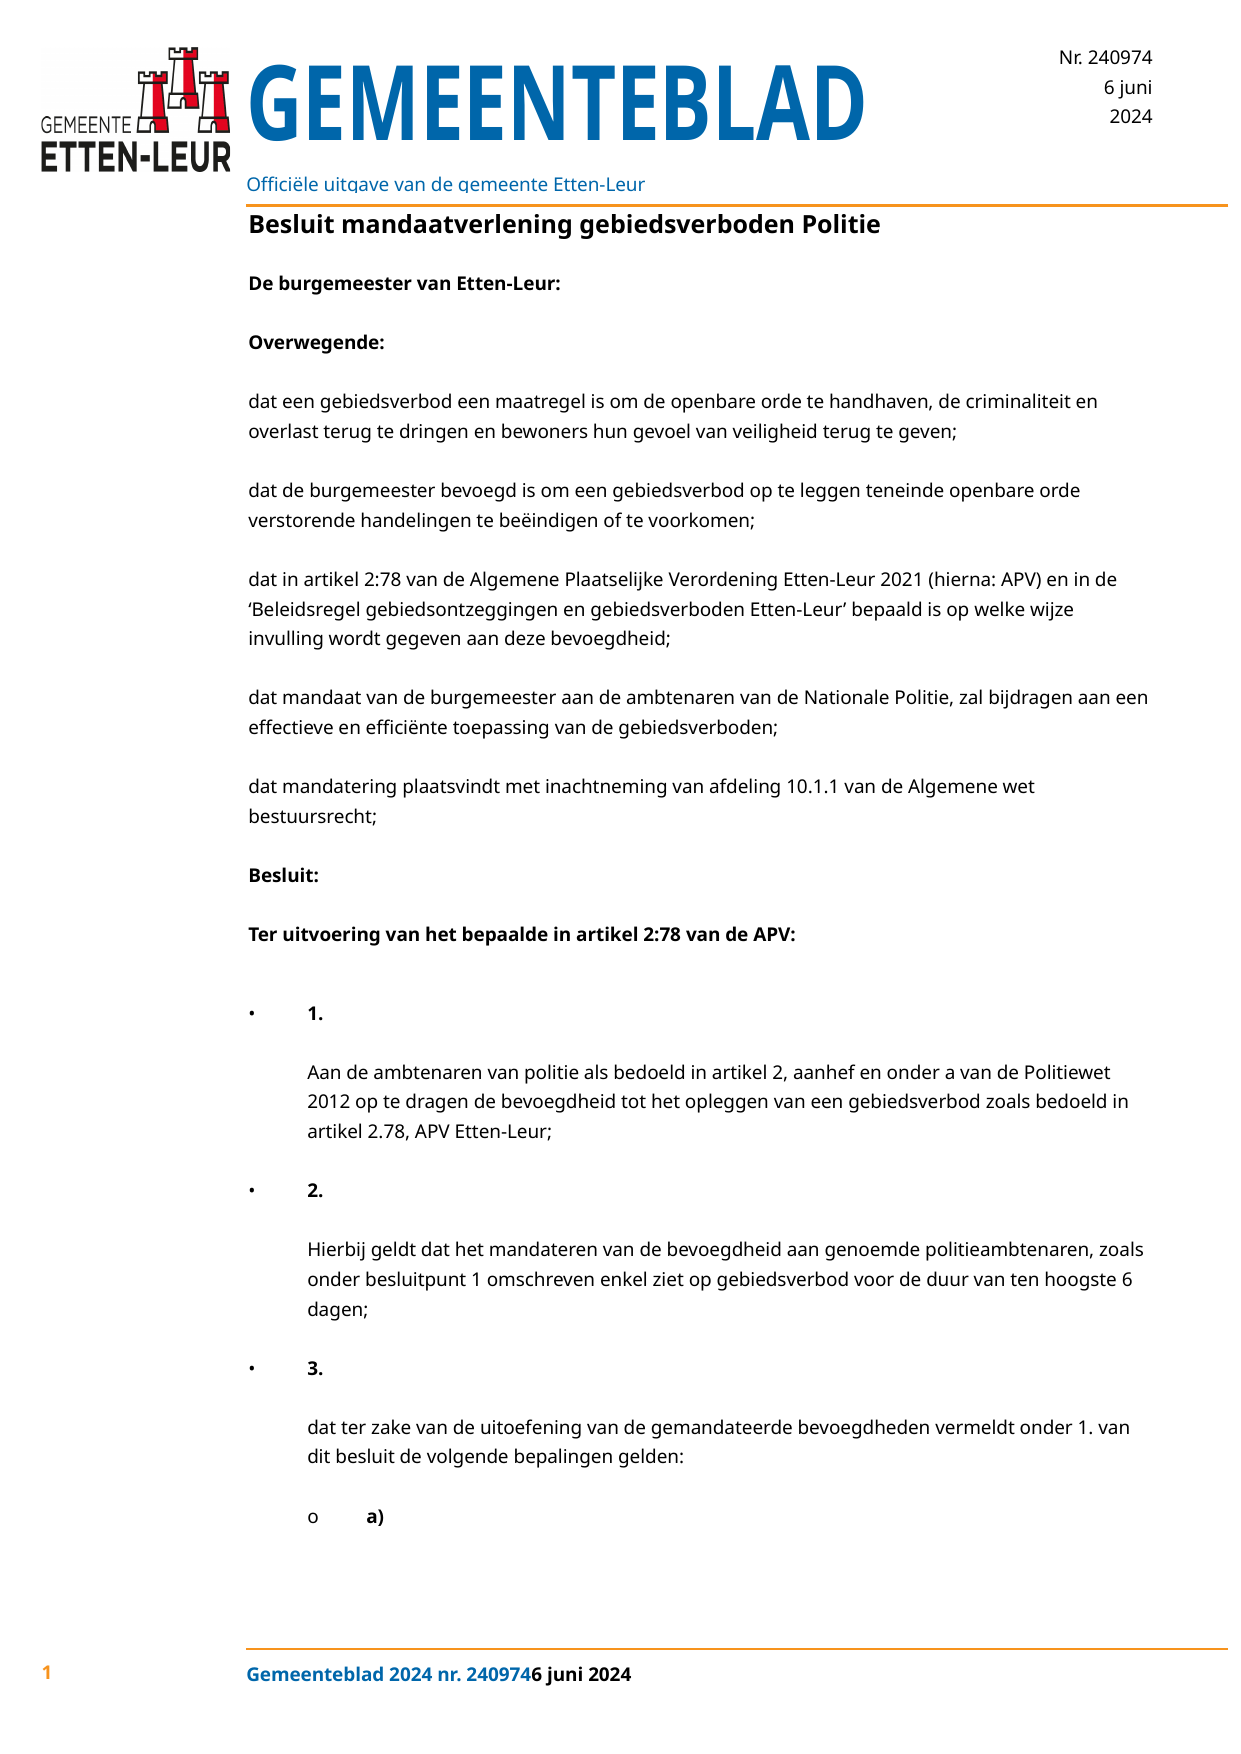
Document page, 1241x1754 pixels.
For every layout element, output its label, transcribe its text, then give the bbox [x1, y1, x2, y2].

text dat in artikel 2:78 van de Algemene Plaatselijke Verordening Etten-Leur 2021 (hierna: APV) en in de ‘Beleidsregel gebiedsontzeggingen en gebiedsverboden Etten-Leur’ bepaald is op welke wijze invulling wordt gegeven aan deze bevoegdheid; [248, 566, 1152, 651]
text Overwegende: [248, 329, 1152, 355]
text dat een gebiedsverbod een maatregel is om de openbare orde te handhaven, de criminaliteit en overlast terug te dringen en bewoners hun gevoel van veiligheid terug te geven; [248, 389, 1152, 444]
list dat ter zake van de uitoefening van de gemandateerde bevoegdheden vermeldt onder 1. van dit besluit de volgende bepalingen gelden: [248, 1414, 1152, 1469]
picture [41, 47, 231, 172]
text dat mandaat van de burgemeester aan de ambtenaren van de Nationale Politie, zal bijdragen aan een effectieve en efficiënte toepassing van de gebiedsverboden; [248, 684, 1152, 740]
list 2. [248, 1177, 1152, 1203]
text Ter uitvoering van het bepaalde in artikel 2:78 van de APV: [248, 921, 1152, 947]
list Aan de ambtenaren van politie als bedoeld in artikel 2, aanhef en onder a van de Politiewet 2012 op te dragen de bevoegdheid tot het opleggen van een gebiedsverbod zoals bedoeld in artikel 2.78, APV Etten-Leur; [248, 1059, 1152, 1144]
text dat de burgemeester bevoegd is om een gebiedsverbod op te leggen teneinde openbare orde verstorende handelingen te beëindigen of te voorkomen; [248, 477, 1152, 533]
list a) [307, 1503, 1152, 1529]
text De burgemeester van Etten-Leur: [248, 270, 1152, 296]
text Besluit: [248, 862, 1152, 888]
list 1. [248, 1000, 1152, 1026]
text dat mandatering plaatsvindt met inachtneming van afdeling 10.1.1 van de Algemene wet bestuursrecht; [248, 773, 1152, 828]
text Besluit mandaatverlening gebiedsverboden Politie [248, 207, 1152, 241]
list Hierbij geldt dat het mandateren van de bevoegdheid aan genoemde politieambtenaren, zoals onder besluitpunt 1 omschreven enkel ziet op gebiedsverbod voor de duur van ten hoogste 6 dagen; [248, 1237, 1152, 1322]
list 3. [248, 1355, 1152, 1381]
